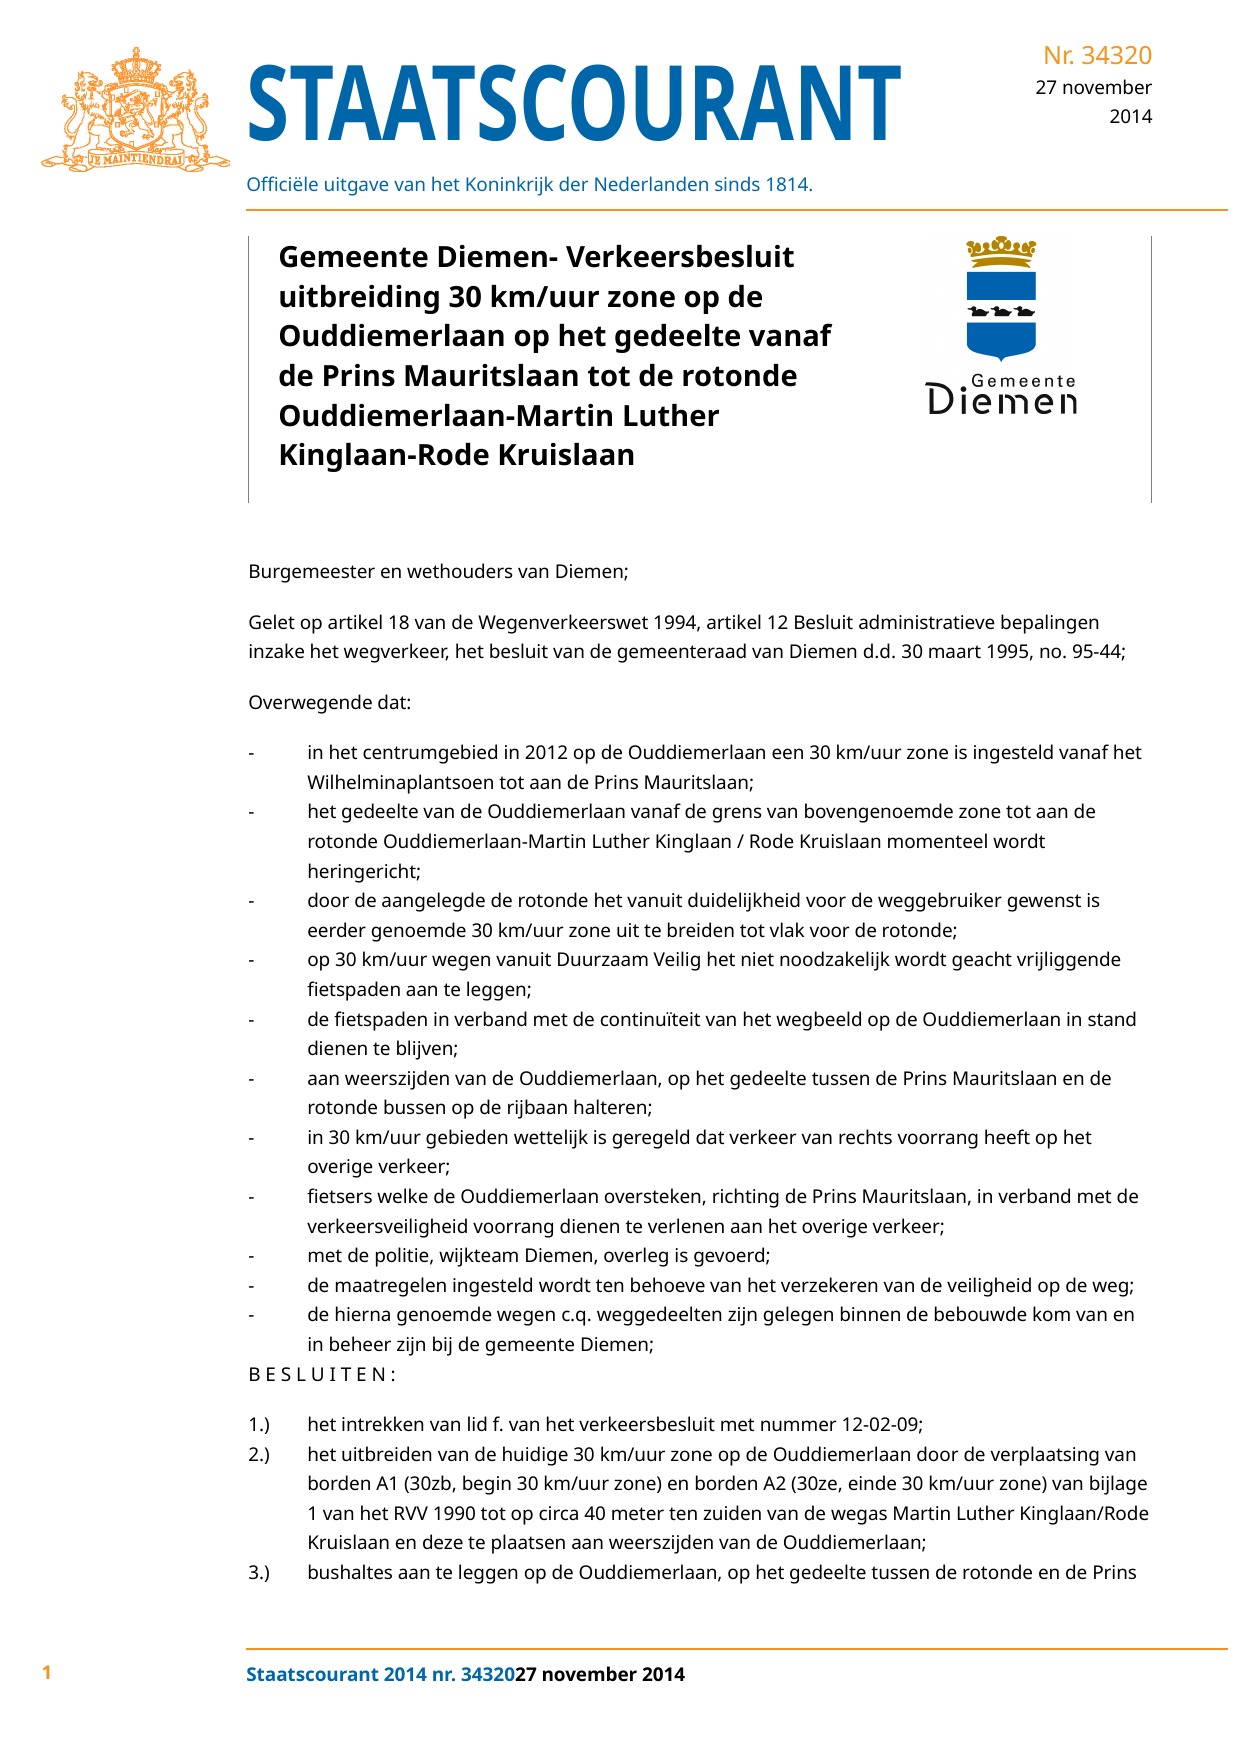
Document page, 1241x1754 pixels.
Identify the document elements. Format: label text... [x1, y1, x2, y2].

list bushaltes aan te leggen op de Ouddiemerlaan, op het gedeelte tussen de rotonde en de Prins [248, 1559, 1152, 1585]
table_header [850, 236, 925, 413]
list met de politie, wijkteam Diemen, overleg is gevoerd; [248, 1242, 1152, 1268]
list op 30 km/uur wegen vanuit Duurzaam Veilig het niet noodzakelijk wordt geacht vrijliggende fietspaden aan te leggen; [248, 947, 1152, 1002]
table_header Gemeente Diemen- Verkeersbesluit uitbreiding 30 km/uur zone op de Ouddiemerlaan op het gedeelte vanaf de Prins Mauritslaan tot de rotonde Ouddiemerlaan-Martin Luther Kinglaan-Rode Kruislaan [249, 236, 850, 503]
list in 30 km/uur gebieden wettelijk is geregeld dat verkeer van rechts voorrang heeft op het overige verkeer; [248, 1124, 1152, 1179]
list fietsers welke de Ouddiemerlaan oversteken, richting de Prins Mauritslaan, in verband met de verkeersveiligheid voorrang dienen te verlenen aan het overige verkeer; [248, 1183, 1152, 1239]
list het gedeelte van de Ouddiemerlaan vanaf de grens van bovengenoemde zone tot aan de rotonde Ouddiemerlaan-Martin Luther Kinglaan / Rode Kruislaan momenteel wordt heringericht; [248, 799, 1152, 884]
list door de aangelegde de rotonde het vanuit duidelijkheid voor de weggebruiker gewenst is eerder genoemde 30 km/uur zone uit te breiden tot vlak voor de rotonde; [248, 887, 1152, 943]
table_header [850, 414, 1151, 503]
list de hierna genoemde wegen c.q. weggedeelten zijn gelegen binnen de bebouwde kom van en in beheer zijn bij de gemeente Diemen; [248, 1302, 1152, 1357]
table_header [1077, 236, 1151, 413]
list in het centrumgebied in 2012 op de Ouddiemerlaan een 30 km/uur zone is ingesteld vanaf het Wilhelminaplantsoen tot aan de Prins Mauritslaan; [248, 739, 1152, 795]
text Overwegende dat: [248, 689, 1152, 715]
list aan weerszijden van de Ouddiemerlaan, op het gedeelte tussen de Prins Mauritslaan en de rotonde bussen op de rijbaan halteren; [248, 1065, 1152, 1120]
text Gelet op artikel 18 van de Wegenverkeerswet 1994, artikel 12 Besluit administratieve bepalingen inzake het wegverkeer, het besluit van de gemeenteraad van Diemen d.d. 30 maart 1995, no. 95-44; [248, 609, 1152, 664]
list het uitbreiden van de huidige 30 km/uur zone op de Ouddiemerlaan door de verplaatsing van borden A1 (30zb, begin 30 km/uur zone) en borden A2 (30ze, einde 30 km/uur zone) van bijlage 1 van het RVV 1990 tot op circa 40 meter ten zuiden van de wegas Martin Luther Kinglaan/Rode Kruislaan en deze te plaatsen aan weerszijden van de Ouddiemerlaan; [248, 1441, 1152, 1555]
picture [41, 47, 231, 172]
list het intrekken van lid f. van het verkeersbesluit met nummer 12-02-09; [248, 1411, 1152, 1437]
list de maatregelen ingesteld wordt ten behoeve van het verzekeren van de veiligheid op de weg; [248, 1272, 1152, 1298]
list de fietspaden in verband met de continuïteit van het wegbeeld op de Ouddiemerlaan in stand dienen te blijven; [248, 1006, 1152, 1061]
picture [925, 236, 1077, 414]
text Burgemeester en wethouders van Diemen; [248, 559, 1152, 584]
text B E S L U I T E N : [248, 1361, 1152, 1387]
